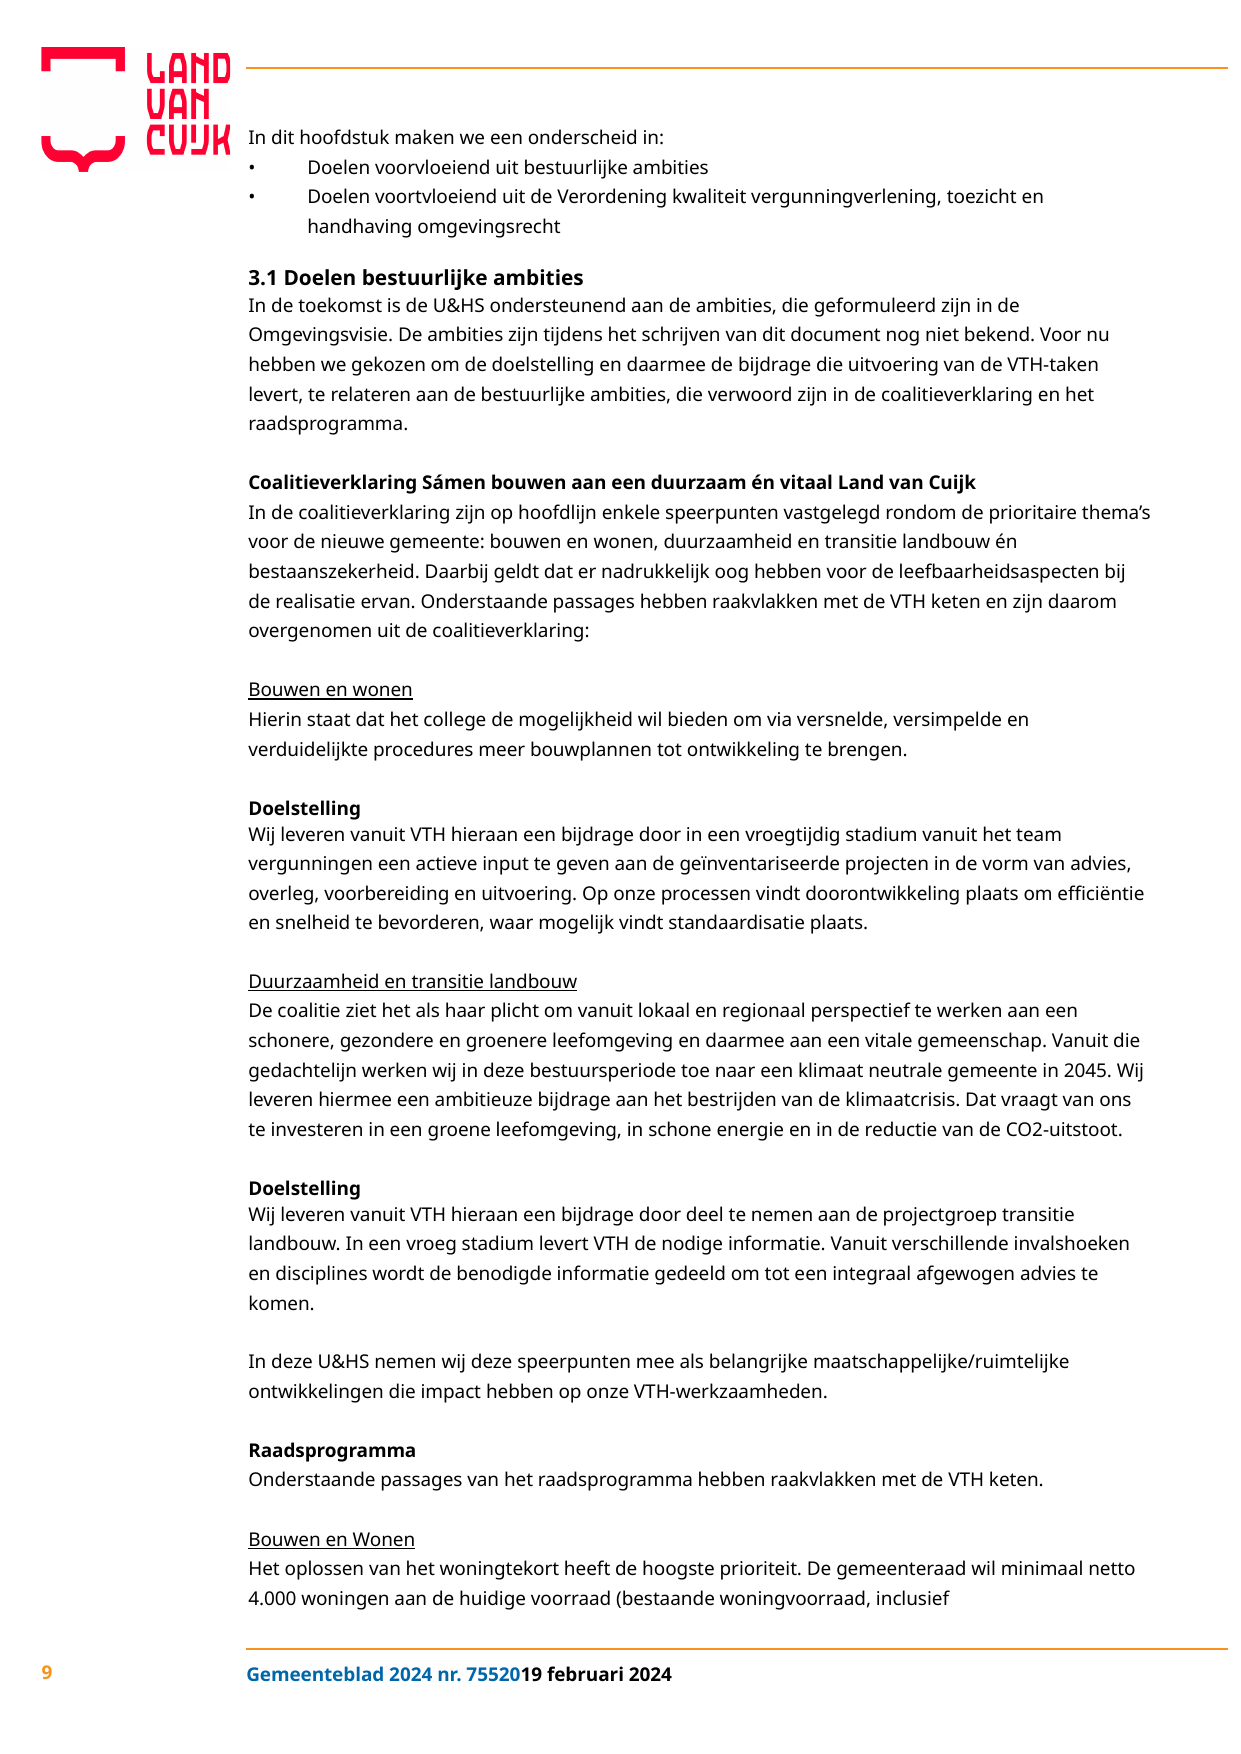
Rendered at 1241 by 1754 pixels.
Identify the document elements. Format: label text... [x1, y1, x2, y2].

list Doelen voorvloeiend uit bestuurlijke ambities [248, 154, 1152, 180]
text In deze U&HS nemen wij deze speerpunten mee als belangrijke maatschappelijke/ruimtelijke ontwikkelingen die impact hebben op onze VTH-werkzaamheden. [248, 1348, 1152, 1403]
text 3.1 Doelen bestuurlijke ambities [248, 263, 1152, 292]
text In de coalitieverklaring zijn op hoofdlijn enkele speerpunten vastgelegd rondom de prioritaire thema’s voor de nieuwe gemeente: bouwen en wonen, duurzaamheid en transitie landbouw én bestaanszekerheid. Daarbij geldt dat er nadrukkelijk oog hebben voor de leefbaarheidsaspecten bij de realisatie ervan. Onderstaande passages hebben raakvlakken met de VTH keten en zijn daarom overgenomen uit de coalitieverklaring: [248, 499, 1152, 643]
text Raadsprogramma [248, 1437, 1152, 1463]
text Bouwen en wonen [248, 677, 1152, 702]
list Doelen voortvloeiend uit de Verordening kwaliteit vergunningverlening, toezicht en handhaving omgevingsrecht [248, 183, 1152, 239]
text Duurzaamheid en transitie landbouw [248, 968, 1152, 994]
text Het oplossen van het woningtekort heeft de hoogste prioriteit. De gemeenteraad wil minimaal netto 4.000 woningen aan de huidige voorraad (bestaande woningvoorraad, inclusief [248, 1555, 1152, 1611]
text Onderstaande passages van het raadsprogramma hebben raakvlakken met de VTH keten. [248, 1467, 1152, 1492]
table_cell Wij leveren vanuit VTH hieraan een bijdrage door in een vroegtijdig stadium vanuit het team vergunningen een actieve input te geven aan de geïnventariseerde projecten in de vorm van advies, overleg, voorbereiding en uitvoering. Op onze processen vindt doorontwikkeling plaats om efficiëntie en snelheid te bevorderen, waar mogelijk vindt standaardisatie plaats. [248, 821, 1152, 935]
text Coalitieverklaring Sámen bouwen aan een duurzaam én vitaal Land van Cuijk [248, 469, 1152, 495]
table_header Doelstelling [248, 1175, 1152, 1201]
text Hierin staat dat het college de mogelijkheid wil bieden om via versnelde, versimpelde en verduidelijkte procedures meer bouwplannen tot ontwikkeling te brengen. [248, 706, 1152, 761]
text De coalitie ziet het als haar plicht om vanuit lokaal en regionaal perspectief te werken aan een schonere, gezondere en groenere leefomgeving en daarmee aan een vitale gemeenschap. Vanuit die gedachtelijn werken wij in deze bestuursperiode toe naar een klimaat neutrale gemeente in 2045. Wij leveren hiermee een ambitieuze bijdrage aan het bestrijden van de klimaatcrisis. Dat vraagt van ons te investeren in een groene leefomgeving, in schone energie en in de reductie van de CO2-uitstoot. [248, 998, 1152, 1142]
table_header Doelstelling [248, 795, 1152, 821]
text Bouwen en Wonen [248, 1526, 1152, 1551]
text In dit hoofdstuk maken we een onderscheid in: [248, 124, 1152, 150]
text In de toekomst is de U&HS ondersteunend aan de ambities, die geformuleerd zijn in de Omgevingsvisie. De ambities zijn tijdens het schrijven van dit document nog niet bekend. Voor nu hebben we gekozen om de doelstelling en daarmee de bijdrage die uitvoering van de VTH-taken levert, te relateren aan de bestuurlijke ambities, die verwoord zijn in de coalitieverklaring en het raadsprogramma. [248, 292, 1152, 436]
picture [41, 47, 231, 172]
table_cell Wij leveren vanuit VTH hieraan een bijdrage door deel te nemen aan de projectgroep transitie landbouw. In een vroeg stadium levert VTH de nodige informatie. Vanuit verschillende invalshoeken en disciplines wordt de benodigde informatie gedeeld om tot een integraal afgewogen advies te komen. [248, 1201, 1152, 1315]
